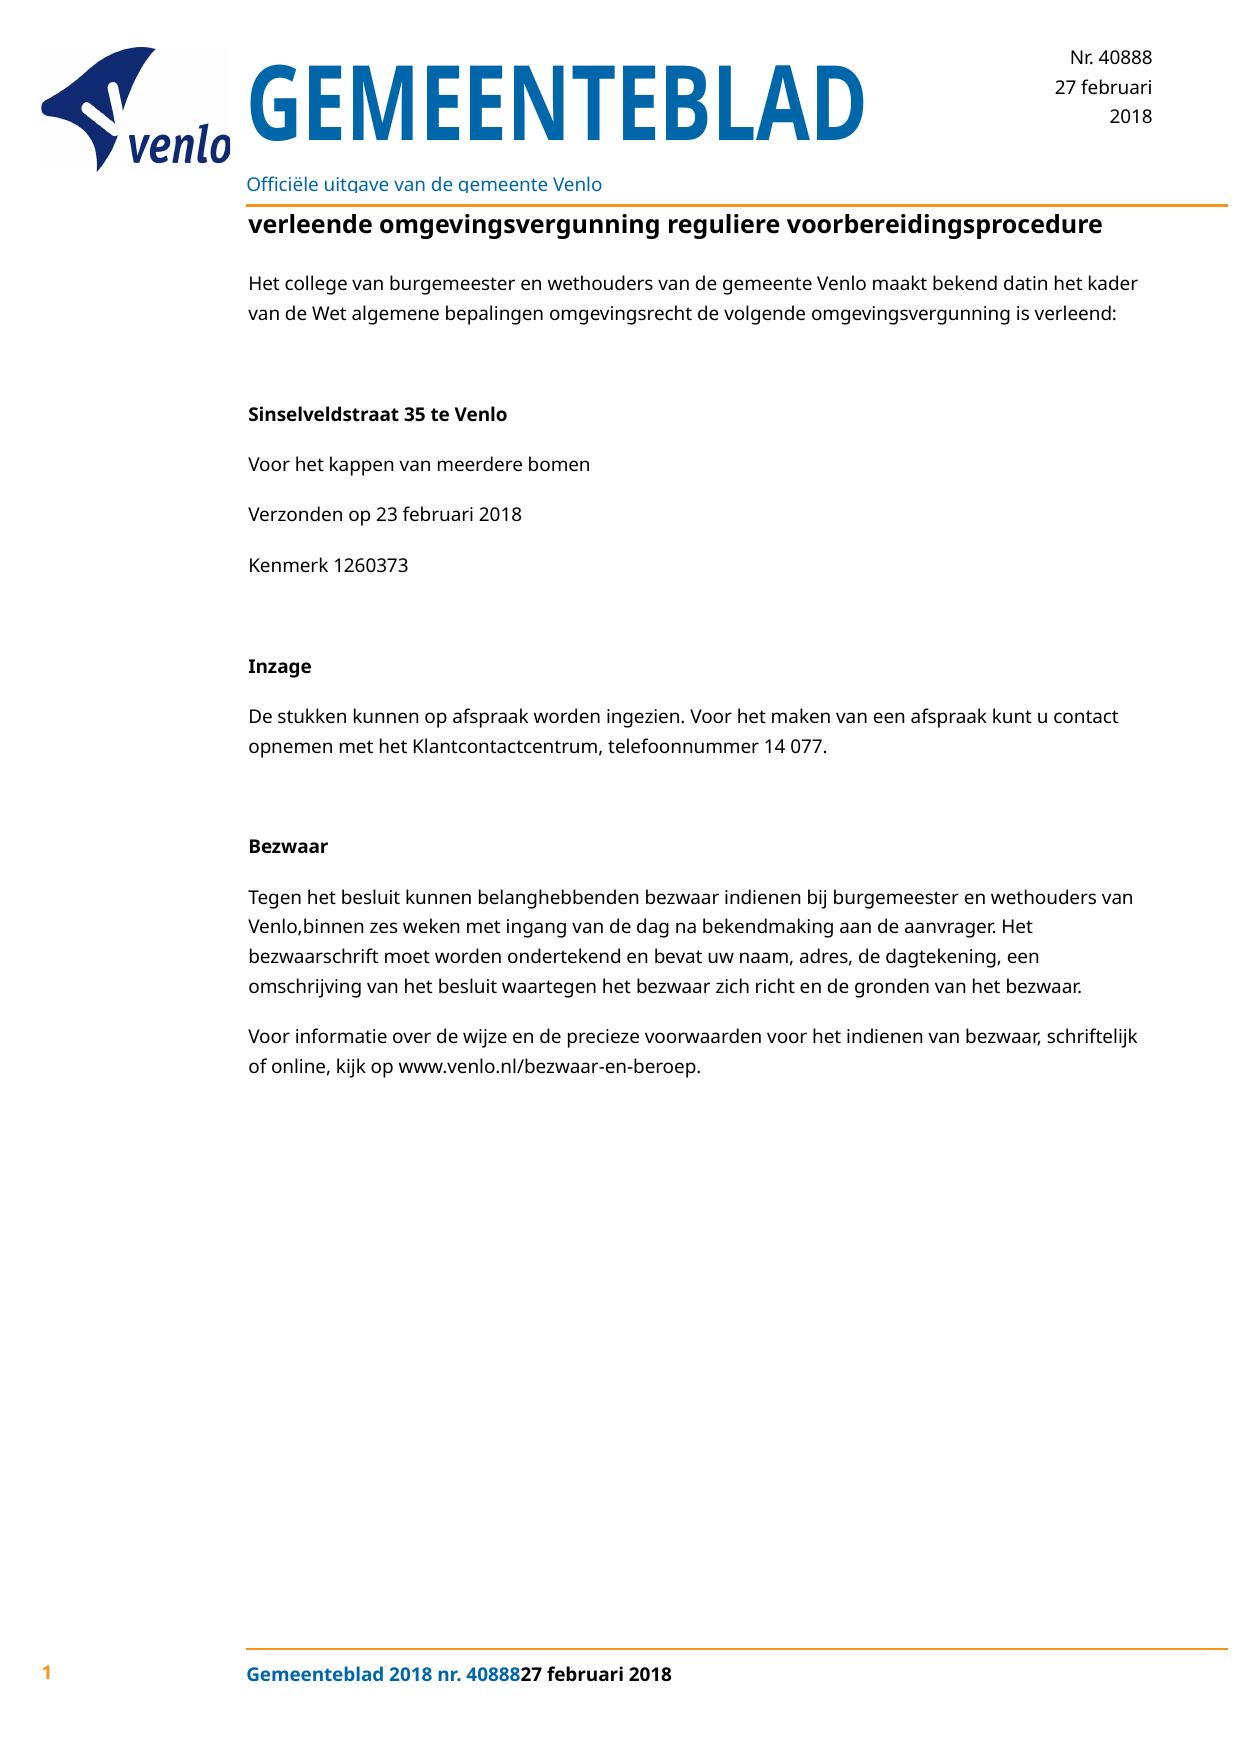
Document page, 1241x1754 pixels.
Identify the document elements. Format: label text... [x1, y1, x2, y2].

picture [41, 47, 231, 172]
text De stukken kunnen op afspraak worden ingezien. Voor het maken van een afspraak kunt u contact opnemen met het Klantcontactcentrum, telefoonnummer 14 077. [248, 703, 1152, 758]
text verleende omgevingsvergunning reguliere voorbereidingsprocedure [248, 207, 1152, 241]
text Sinselveldstraat 35 te Venlo [248, 401, 1152, 426]
text Tegen het besluit kunnen belanghebbenden bezwaar indienen bij burgemeester en wethouders van Venlo,binnen zes weken met ingang van de dag na bekendmaking aan de aanvrager. Het bezwaarschrift moet worden ondertekend en bevat uw naam, adres, de dagtekening, een omschrijving van het besluit waartegen het bezwaar zich richt en de gronden van het bezwaar. [248, 884, 1152, 998]
text Het college van burgemeester en wethouders van de gemeente Venlo maakt bekend datin het kader van de Wet algemene bepalingen omgevingsrecht de volgende omgevingsvergunning is verleend: [248, 270, 1152, 326]
text Voor informatie over de wijze en de precieze voorwaarden voor het indienen van bezwaar, schriftelijk of online, kijk op www.venlo.nl/bezwaar-en-beroep. [248, 1023, 1152, 1078]
text Kenmerk 1260373 [248, 552, 1152, 578]
text Voor het kappen van meerdere bomen [248, 451, 1152, 477]
text Verzonden op 23 februari 2018 [248, 502, 1152, 527]
text Bezwaar [248, 834, 1152, 859]
text Inzage [248, 653, 1152, 678]
